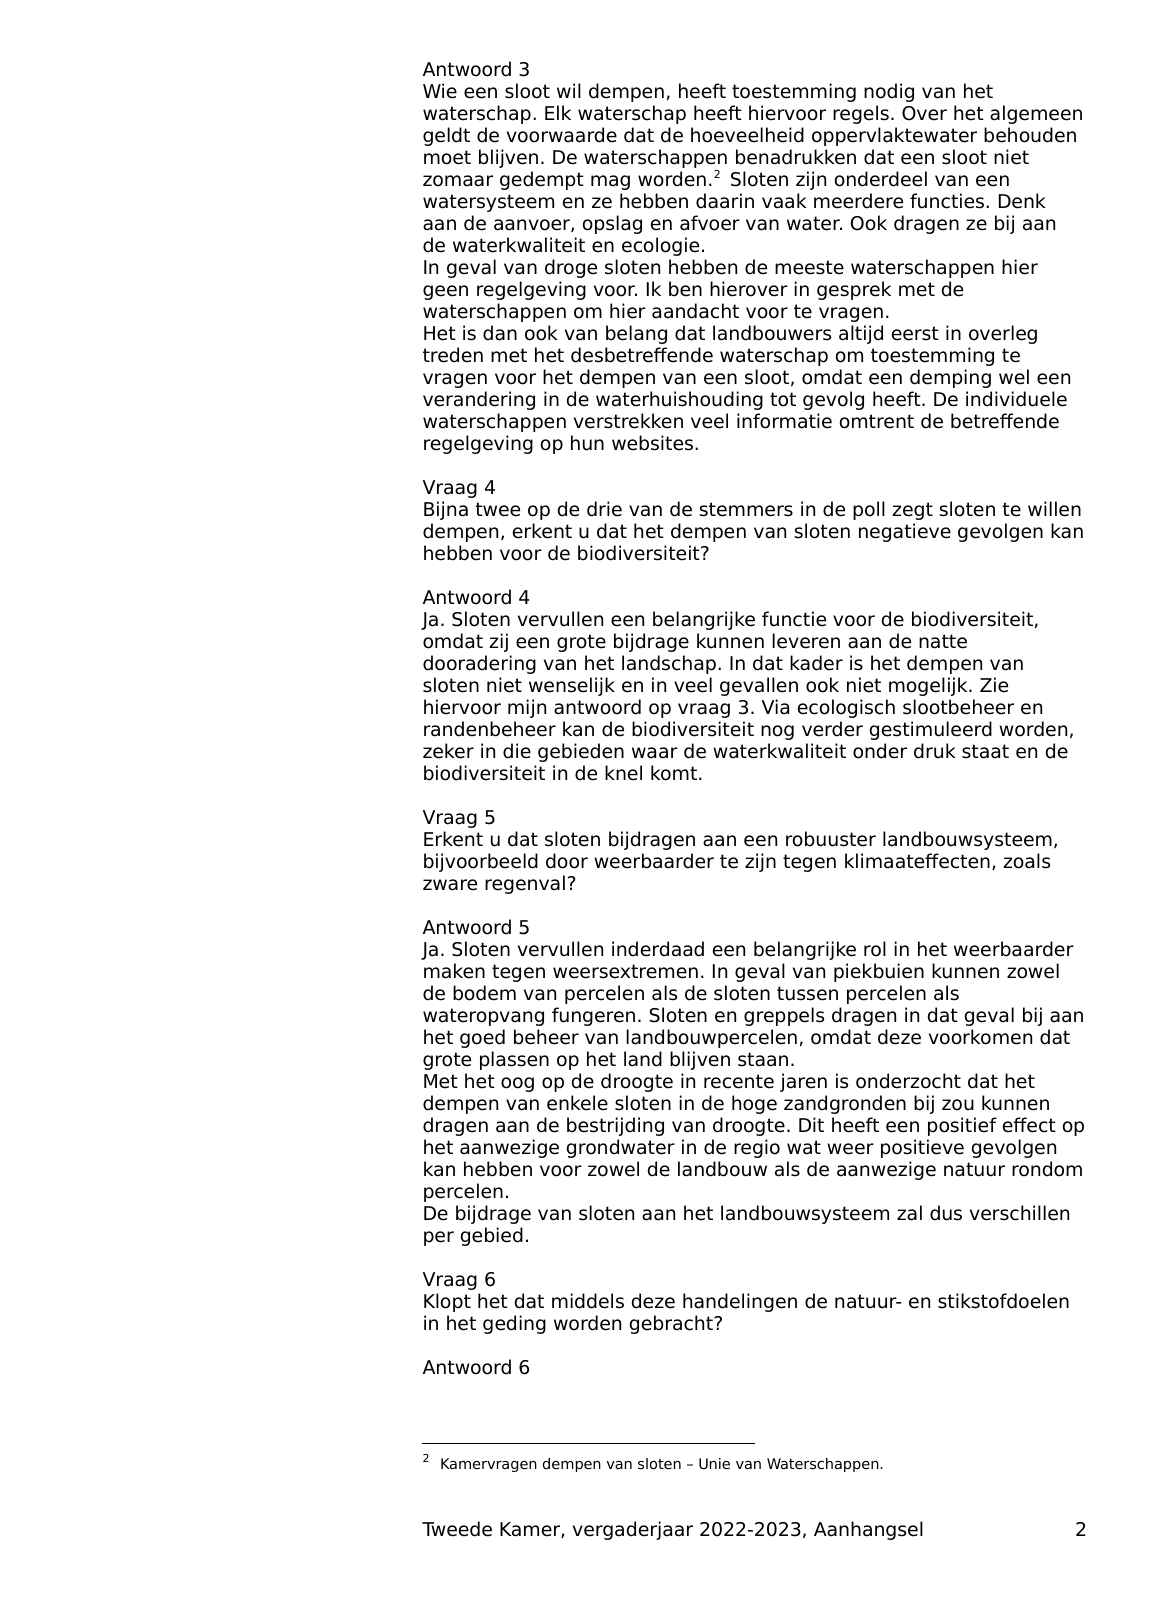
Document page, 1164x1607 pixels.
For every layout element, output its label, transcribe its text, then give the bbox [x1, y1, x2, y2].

text De bijdrage van sloten aan het landbouwsysteem zal dus verschillen per gebied. [422, 1203, 1087, 1247]
text Erkent u dat sloten bijdragen aan een robuuster landbouwsysteem, bijvoorbeeld door weerbaarder te zijn tegen klimaateffecten, zoals zware regenval? [422, 829, 1087, 895]
text Klopt het dat middels deze handelingen de natuur- en stikstofdoelen in het geding worden gebracht? [422, 1291, 1087, 1335]
text Kamervragen dempen van sloten – Unie van Waterschappen. [422, 1452, 1087, 1474]
text Ja. Sloten vervullen inderdaad een belangrijke rol in het weerbaarder maken tegen weersextremen. In geval van piekbuien kunnen zowel de bodem van percelen als de sloten tussen percelen als wateropvang fungeren. Sloten en greppels dragen in dat geval bij aan het goed beheer van landbouwpercelen, omdat deze voorkomen dat grote plassen op het land blijven staan. [422, 939, 1087, 1071]
text In geval van droge sloten hebben de meeste waterschappen hier geen regelgeving voor. Ik ben hierover in gesprek met de waterschappen om hier aandacht voor te vragen. [422, 257, 1087, 323]
text Ja. Sloten vervullen een belangrijke functie voor de biodiversiteit, omdat zij een grote bijdrage kunnen leveren aan de natte dooradering van het landschap. In dat kader is het dempen van sloten niet wenselijk en in veel gevallen ook niet mogelijk. Zie hiervoor mijn antwoord op vraag 3. Via ecologisch slootbeheer en randenbeheer kan de biodiversiteit nog verder gestimuleerd worden, zeker in die gebieden waar de waterkwaliteit onder druk staat en de biodiversiteit in de knel komt. [422, 609, 1087, 785]
text Vraag 4 [422, 477, 1087, 499]
text Antwoord 3 [422, 59, 1087, 81]
text Bijna twee op de drie van de stemmers in de poll zegt sloten te willen dempen, erkent u dat het dempen van sloten negatieve gevolgen kan hebben voor de biodiversiteit? [422, 499, 1087, 565]
text Vraag 6 [422, 1269, 1087, 1291]
text Antwoord 5 [422, 917, 1087, 939]
text Antwoord 4 [422, 587, 1087, 609]
text Vraag 5 [422, 807, 1087, 829]
text Met het oog op de droogte in recente jaren is onderzocht dat het dempen van enkele sloten in de hoge zandgronden bij zou kunnen dragen aan de bestrijding van droogte. Dit heeft een positief effect op het aanwezige grondwater in de regio wat weer positieve gevolgen kan hebben voor zowel de landbouw als de aanwezige natuur rondom percelen. [422, 1071, 1087, 1203]
text Het is dan ook van belang dat landbouwers altijd eerst in overleg treden met het desbetreffende waterschap om toestemming te vragen voor het dempen van een sloot, omdat een demping wel een verandering in de waterhuishouding tot gevolg heeft. De individuele waterschappen verstrekken veel informatie omtrent de betreffende regelgeving op hun websites. [422, 323, 1087, 455]
text Wie een sloot wil dempen, heeft toestemming nodig van het waterschap. Elk waterschap heeft hiervoor regels. Over het algemeen geldt de voorwaarde dat de hoeveelheid oppervlaktewater behouden moet blijven. De waterschappen benadrukken dat een sloot niet zomaar gedempt mag worden. Sloten zijn onderdeel van een watersysteem en ze hebben daarin vaak meerdere functies. Denk aan de aanvoer, opslag en afvoer van water. Ook dragen ze bij aan de waterkwaliteit en ecologie. [422, 81, 1087, 257]
text Antwoord 6 [422, 1357, 1087, 1379]
